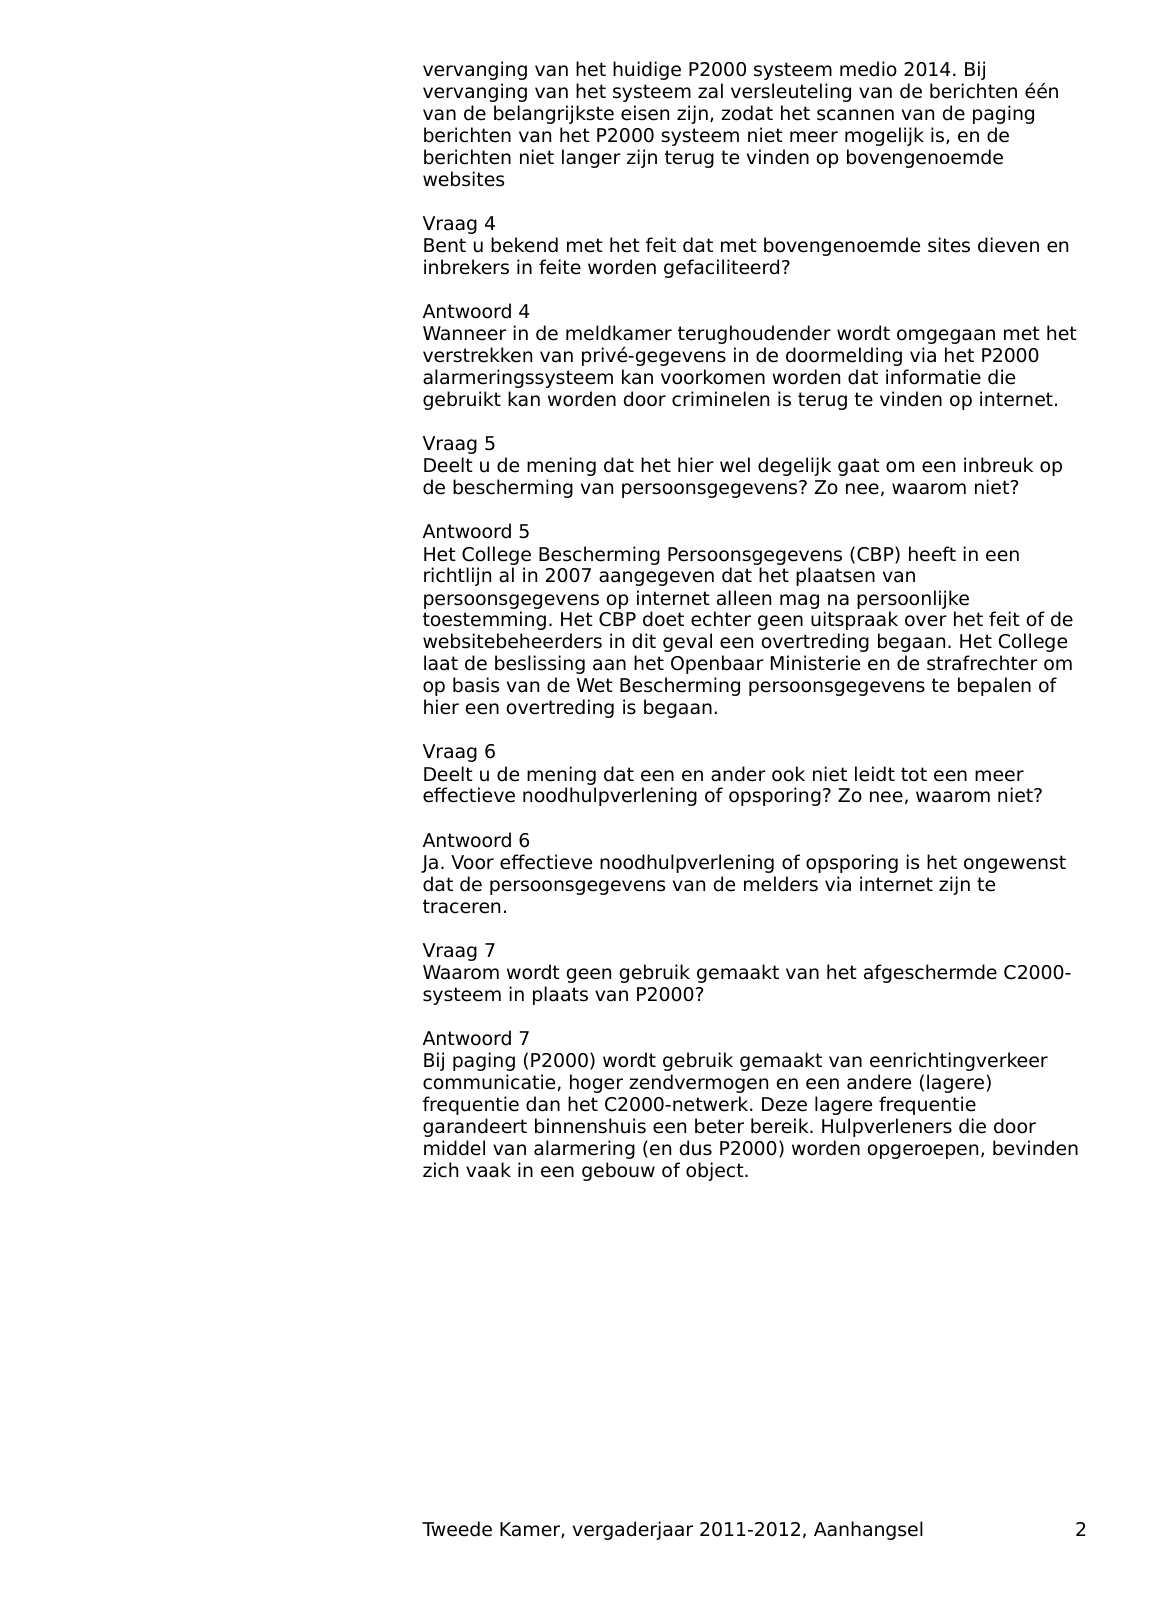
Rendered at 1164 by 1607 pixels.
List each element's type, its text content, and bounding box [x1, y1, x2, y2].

text Het College Bescherming Persoonsgegevens (CBP) heeft in een richtlijn al in 2007 aangegeven dat het plaatsen van persoonsgegevens op internet alleen mag na persoonlijke toestemming. Het CBP doet echter geen uitspraak over het feit of de websitebeheerders in dit geval een overtreding begaan. Het College laat de beslissing aan het Openbaar Ministerie en de strafrechter om op basis van de Wet Bescherming persoonsgegevens te bepalen of hier een overtreding is begaan. [422, 543, 1087, 719]
text Waarom wordt geen gebruik gemaakt van het afgeschermde C2000-systeem in plaats van P2000? [422, 962, 1087, 1006]
text Vraag 6 [422, 741, 1087, 763]
text Ja. Voor effectieve noodhulpverlening of opsporing is het ongewenst dat de persoonsgegevens van de melders via internet zijn te traceren. [422, 852, 1087, 917]
text Antwoord 7 [422, 1028, 1087, 1050]
text Antwoord 6 [422, 829, 1087, 852]
text Antwoord 5 [422, 521, 1087, 543]
text Vraag 7 [422, 940, 1087, 962]
text vervanging van het huidige P2000 systeem medio 2014. Bij vervanging van het systeem zal versleuteling van de berichten één van de belangrijkste eisen zijn, zodat het scannen van de paging berichten van het P2000 systeem niet meer mogelijk is, en de berichten niet langer zijn terug te vinden op bovengenoemde websites [422, 59, 1087, 191]
text Bij paging (P2000) wordt gebruik gemaakt van eenrichtingverkeer communicatie, hoger zendvermogen en een andere (lagere) frequentie dan het C2000-netwerk. Deze lagere frequentie garandeert binnenshuis een beter bereik. Hulpverleners die door middel van alarmering (en dus P2000) worden opgeroepen, bevinden zich vaak in een gebouw of object. [422, 1050, 1087, 1182]
text Bent u bekend met het feit dat met bovengenoemde sites dieven en inbrekers in feite worden gefaciliteerd? [422, 235, 1087, 279]
text Deelt u de mening dat het hier wel degelijk gaat om een inbreuk op de bescherming van persoonsgegevens? Zo nee, waarom niet? [422, 455, 1087, 499]
text Deelt u de mening dat een en ander ook niet leidt tot een meer effectieve noodhulpverlening of opsporing? Zo nee, waarom niet? [422, 763, 1087, 807]
text Vraag 5 [422, 433, 1087, 455]
text Wanneer in de meldkamer terughoudender wordt omgegaan met het verstrekken van privé-gegevens in de doormelding via het P2000 alarmeringssysteem kan voorkomen worden dat informatie die gebruikt kan worden door criminelen is terug te vinden op internet. [422, 323, 1087, 411]
text Antwoord 4 [422, 301, 1087, 323]
text Vraag 4 [422, 213, 1087, 235]
